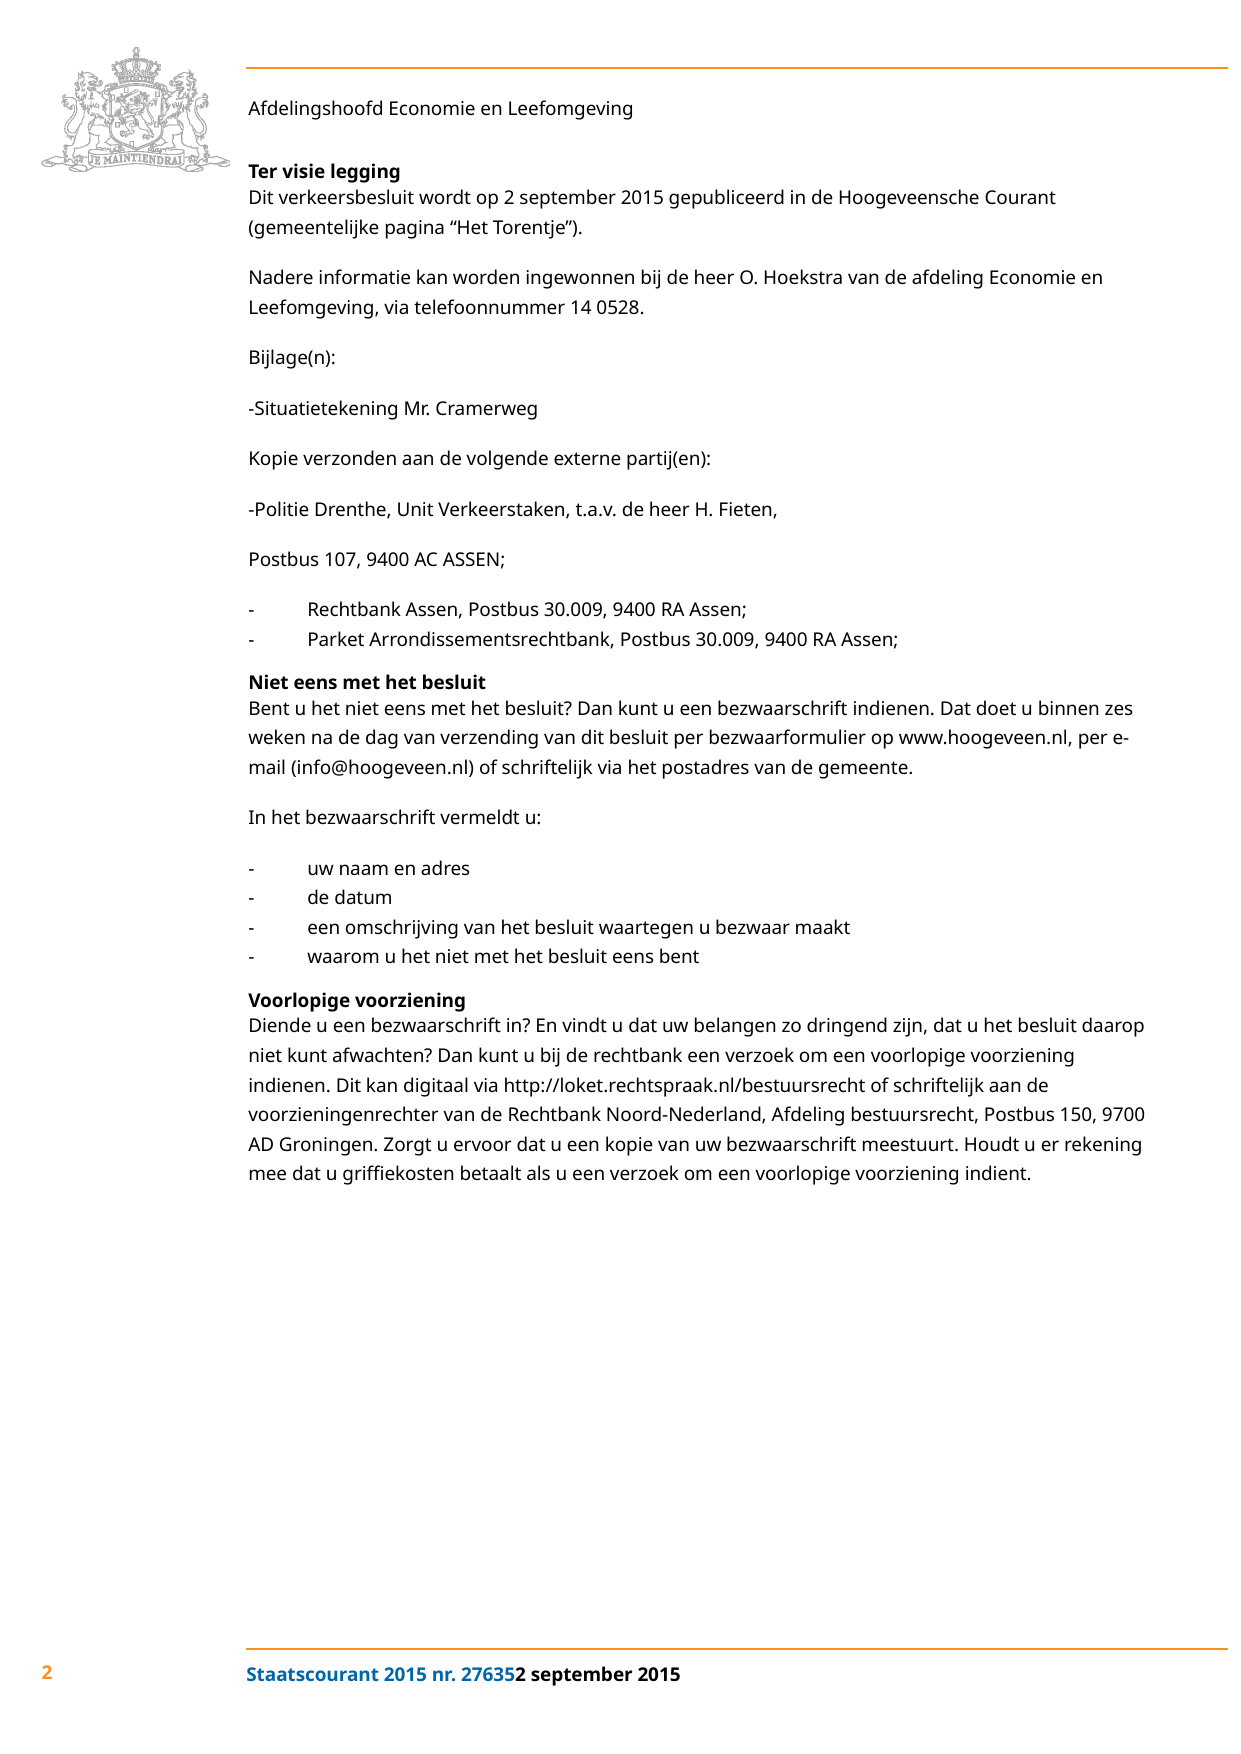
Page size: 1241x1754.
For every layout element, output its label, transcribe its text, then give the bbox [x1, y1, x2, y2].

text Voorlopige voorziening [248, 987, 1152, 1013]
list uw naam en adres [248, 855, 1152, 881]
list Rechtbank Assen, Postbus 30.009, 9400 RA Assen; [248, 597, 1152, 622]
picture [41, 47, 231, 172]
text Diende u een bezwaarschrift in? En vindt u dat uw belangen zo dringend zijn, dat u het besluit daarop niet kunt afwachten? Dan kunt u bij de rechtbank een verzoek om een voorlopige voorziening indienen. Dit kan digitaal via http://loket.rechtspraak.nl/bestuursrecht of schriftelijk aan de voorzieningenrechter van de Rechtbank Noord-Nederland, Afdeling bestuursrecht, Postbus 150, 9700 AD Groningen. Zorgt u ervoor dat u een kopie van uw bezwaarschrift meestuurt. Houdt u er rekening mee dat u griffiekosten betaalt als u een verzoek om een voorlopige voorziening indient. [248, 1013, 1152, 1186]
list de datum [248, 884, 1152, 910]
text Kopie verzonden aan de volgende externe partij(en): [248, 445, 1152, 471]
text Postbus 107, 9400 AC ASSEN; [248, 546, 1152, 572]
list waarom u het niet met het besluit eens bent [248, 944, 1152, 969]
text Afdelingshoofd Economie en Leefomgeving [248, 95, 1152, 121]
list een omschrijving van het besluit waartegen u bezwaar maakt [248, 914, 1152, 940]
text Dit verkeersbesluit wordt op 2 september 2015 gepubliceerd in de Hoogeveensche Courant (gemeentelijke pagina “Het Torentje”). [248, 184, 1152, 240]
text Ter visie legging [248, 159, 1152, 184]
text Nadere informatie kan worden ingewonnen bij de heer O. Hoekstra van de afdeling Economie en Leefomgeving, via telefoonnummer 14 0528. [248, 264, 1152, 320]
text -Politie Drenthe, Unit Verkeerstaken, t.a.v. de heer H. Fieten, [248, 496, 1152, 521]
list Parket Arrondissementsrechtbank, Postbus 30.009, 9400 RA Assen; [248, 626, 1152, 652]
text -Situatietekening Mr. Cramerweg [248, 395, 1152, 421]
text Bijlage(n): [248, 344, 1152, 370]
text Bent u het niet eens met het besluit? Dan kunt u een bezwaarschrift indienen. Dat doet u binnen zes weken na de dag van verzending van dit besluit per bezwaarformulier op www.hoogeveen.nl, per e-mail (info@hoogeveen.nl) of schriftelijk via het postadres van de gemeente. [248, 695, 1152, 780]
text In het bezwaarschrift vermeldt u: [248, 804, 1152, 830]
text Niet eens met het besluit [248, 669, 1152, 695]
